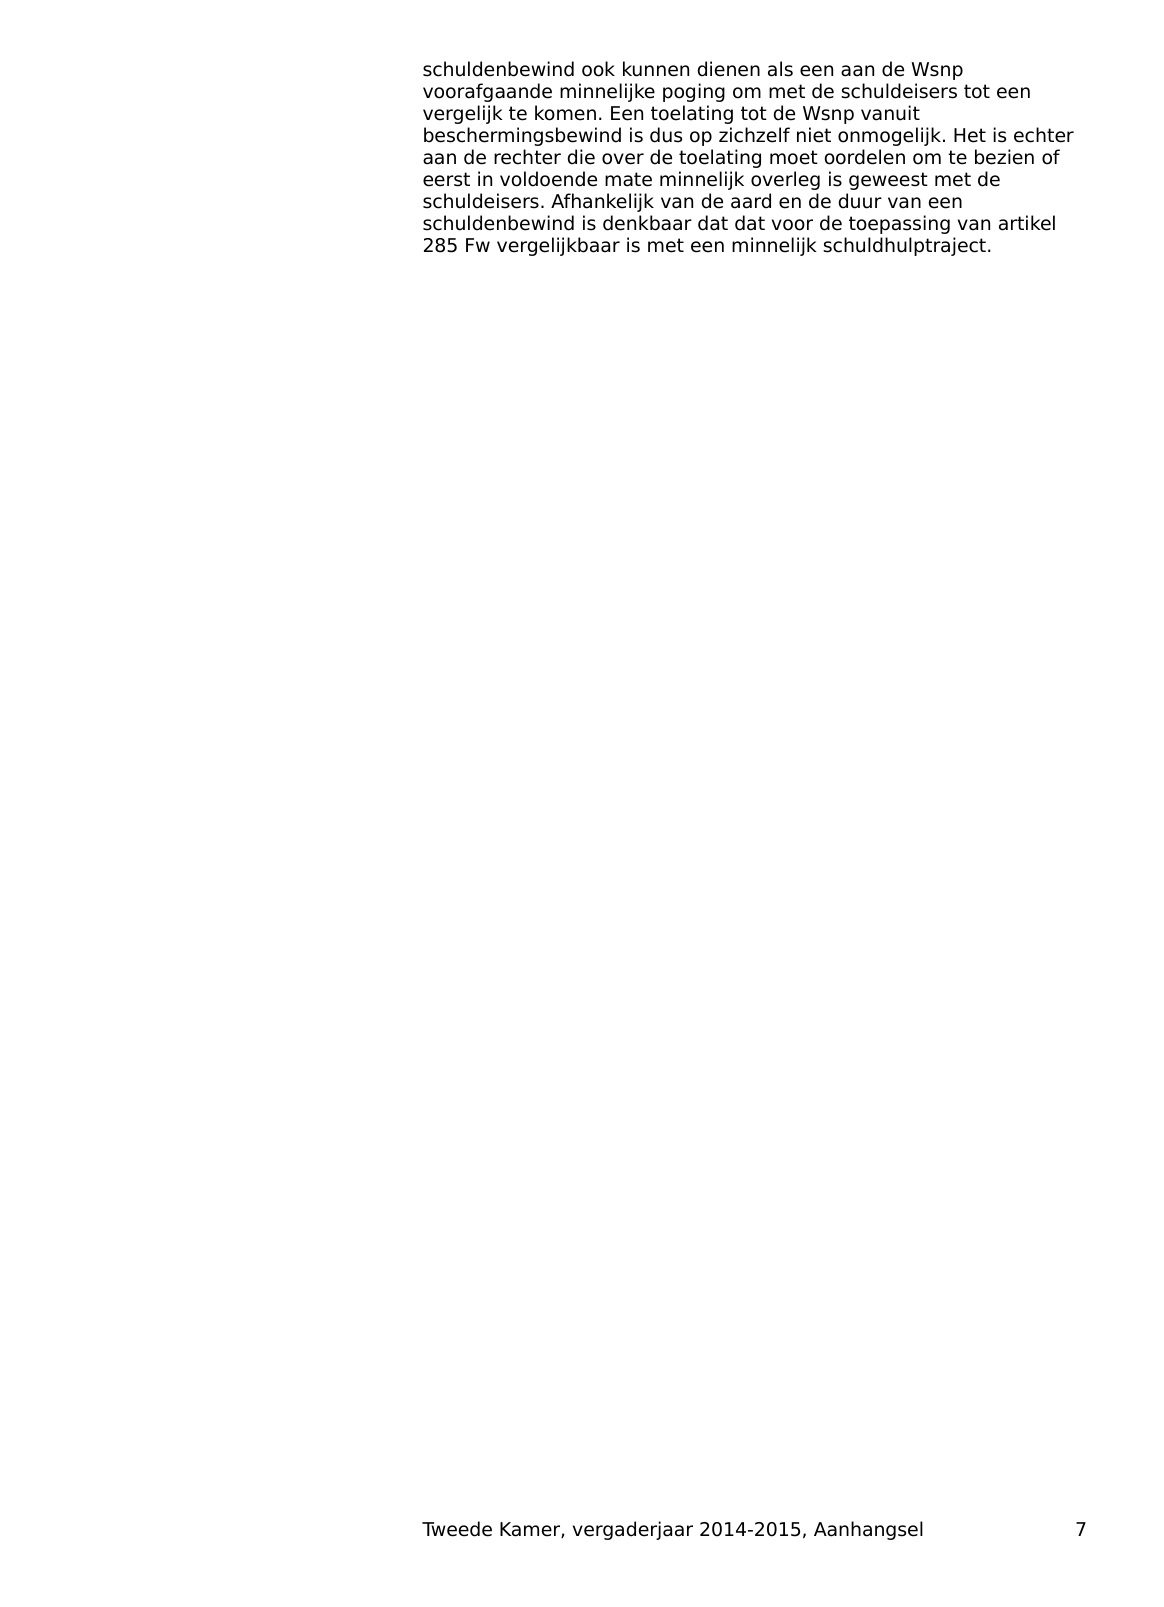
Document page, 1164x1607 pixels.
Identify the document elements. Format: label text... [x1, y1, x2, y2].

text schuldenbewind ook kunnen dienen als een aan de Wsnp voorafgaande minnelijke poging om met de schuldeisers tot een vergelijk te komen. Een toelating tot de Wsnp vanuit beschermingsbewind is dus op zichzelf niet onmogelijk. Het is echter aan de rechter die over de toelating moet oordelen om te bezien of eerst in voldoende mate minnelijk overleg is geweest met de schuldeisers. Afhankelijk van de aard en de duur van een schuldenbewind is denkbaar dat dat voor de toepassing van artikel 285 Fw vergelijkbaar is met een minnelijk schuldhulptraject. [422, 59, 1087, 257]
